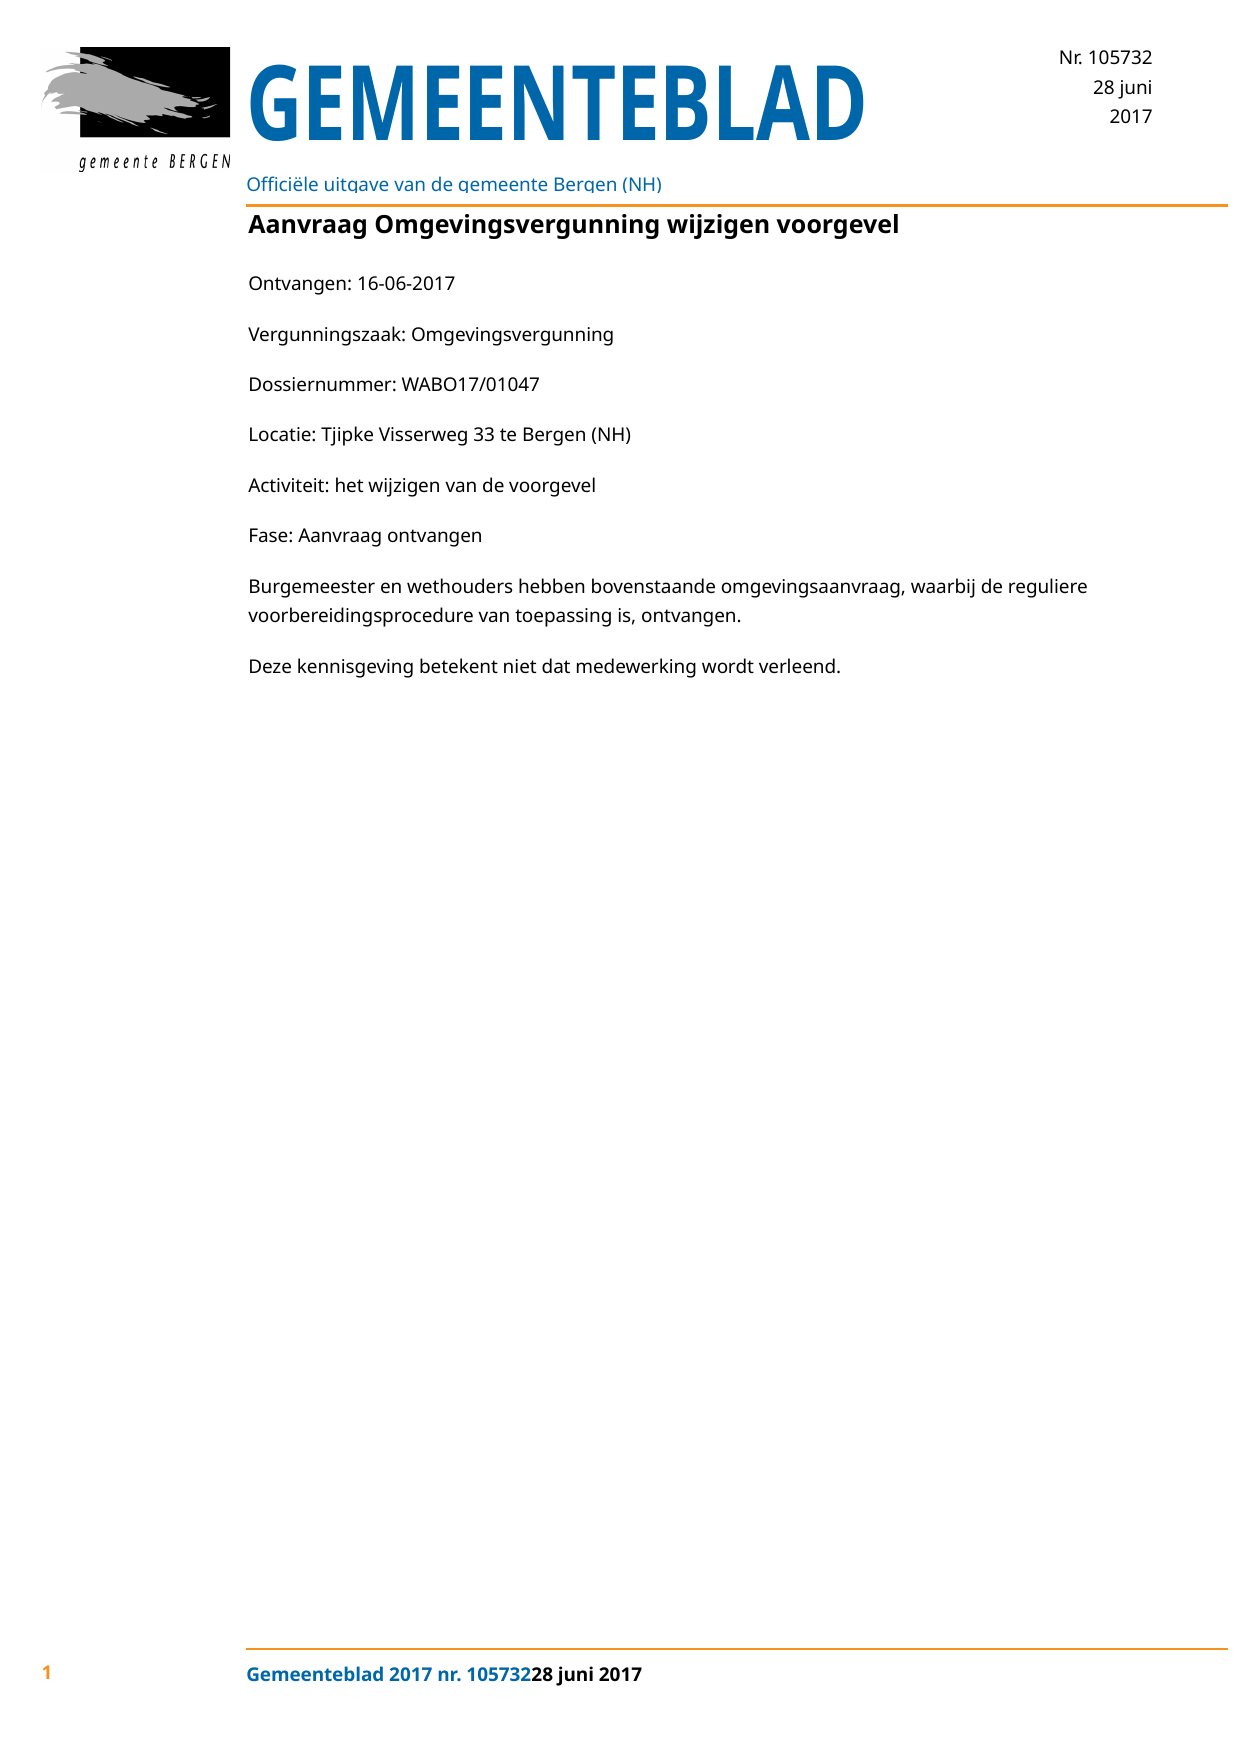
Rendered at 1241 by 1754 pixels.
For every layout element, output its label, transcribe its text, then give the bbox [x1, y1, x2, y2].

text Aanvraag Omgevingsvergunning wijzigen voorgevel [248, 207, 1152, 241]
text Burgemeester en wethouders hebben bovenstaande omgevingsaanvraag, waarbij de reguliere voorbereidingsprocedure van toepassing is, ontvangen. [248, 573, 1152, 628]
picture [41, 47, 231, 172]
text Locatie: Tjipke Visserweg 33 te Bergen (NH) [248, 422, 1152, 447]
text Activiteit: het wijzigen van de voorgevel [248, 472, 1152, 498]
text Ontvangen: 16-06-2017 [248, 270, 1152, 296]
text Dossiernummer: WABO17/01047 [248, 371, 1152, 397]
text Deze kennisgeving betekent niet dat medewerking wordt verleend. [248, 653, 1152, 678]
text Vergunningszaak: Omgevingsvergunning [248, 321, 1152, 346]
text Fase: Aanvraag ontvangen [248, 522, 1152, 548]
